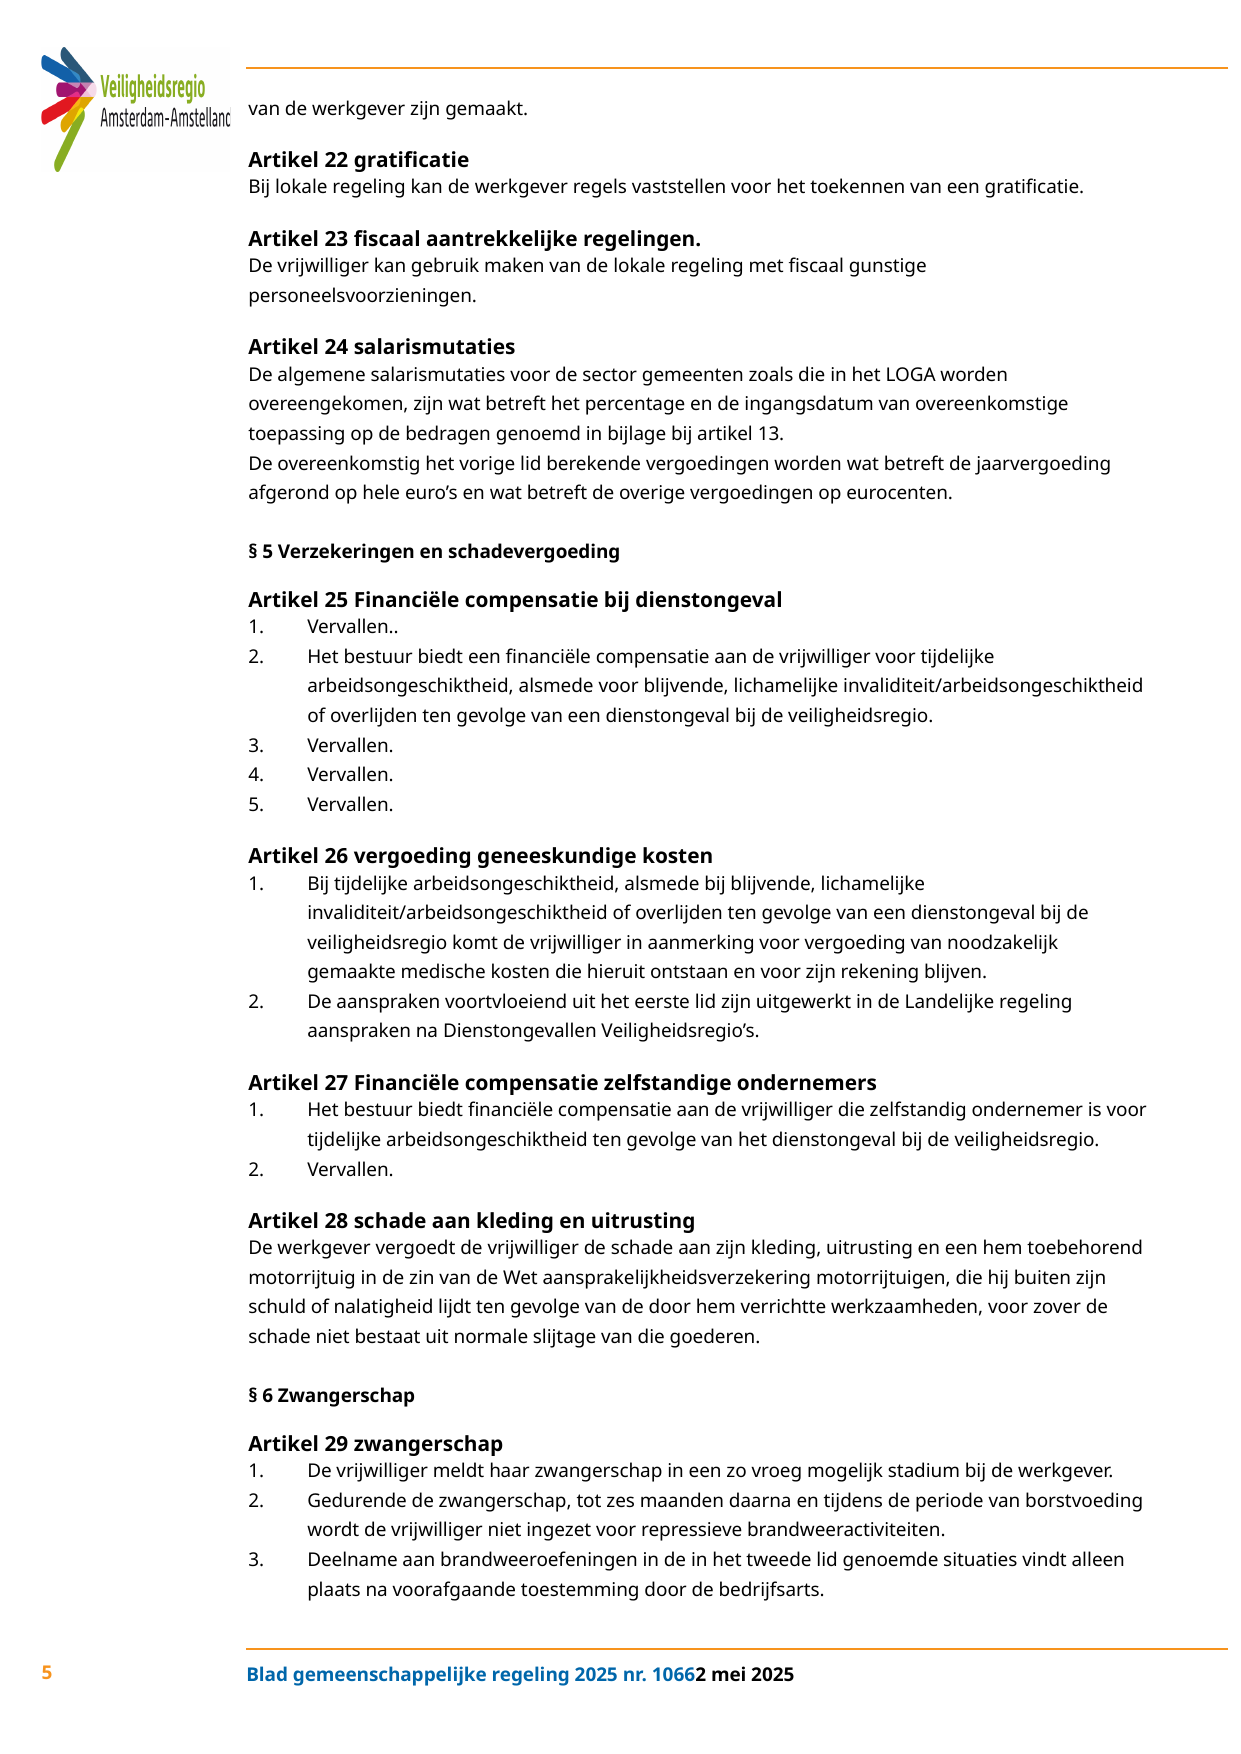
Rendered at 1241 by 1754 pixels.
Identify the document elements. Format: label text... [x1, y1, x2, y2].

list Het bestuur biedt financiële compensatie aan de vrijwilliger die zelfstandig ondernemer is voor tijdelijke arbeidsongeschiktheid ten gevolge van het dienstongeval bij de veiligheidsregio. [248, 1097, 1152, 1152]
list De aanspraken voortvloeiend uit het eerste lid zijn uitgewerkt in de Landelijke regeling aanspraken na Dienstongevallen Veiligheidsregio’s. [248, 988, 1152, 1043]
list Vervallen. [248, 1156, 1152, 1181]
text De algemene salarismutaties voor de sector gemeenten zoals die in het LOGA worden overeengekomen, zijn wat betreft het percentage en de ingangsdatum van overeenkomstige toepassing op de bedragen genoemd in bijlage bij artikel 13. [248, 361, 1152, 446]
picture [41, 47, 231, 172]
list Vervallen. [248, 761, 1152, 787]
text De werkgever vergoedt de vrijwilliger de schade aan zijn kleding, uitrusting en een hem toebehorend motorrijtuig in de zin van de Wet aansprakelijkheidsverzekering motorrijtuigen, die hij buiten zijn schuld of nalatigheid lijdt ten gevolge van de door hem verrichtte werkzaamheden, voor zover de schade niet bestaat uit normale slijtage van die goederen. [248, 1234, 1152, 1349]
text van de werkgever zijn gemaakt. [248, 95, 1152, 121]
text § 6 Zwangerschap [248, 1382, 1152, 1408]
text Artikel 23 fiscaal aantrekkelijke regelingen. [248, 224, 1152, 252]
list Het bestuur biedt een financiële compensatie aan de vrijwilliger voor tijdelijke arbeidsongeschiktheid, alsmede voor blijvende, lichamelijke invaliditeit/arbeidsongeschiktheid of overlijden ten gevolge van een dienstongeval bij de veiligheidsregio. [248, 643, 1152, 728]
text § 5 Verzekeringen en schadevergoeding [248, 538, 1152, 564]
text Artikel 29 zwangerschap [248, 1429, 1152, 1457]
list Deelname aan brandweeroefeningen in de in het tweede lid genoemde situaties vindt alleen plaats na voorafgaande toestemming door de bedrijfsarts. [248, 1546, 1152, 1602]
list De vrijwilliger meldt haar zwangerschap in een zo vroeg mogelijk stadium bij de werkgever. [248, 1457, 1152, 1483]
text Artikel 22 gratificatie [248, 145, 1152, 174]
list Vervallen.. [248, 613, 1152, 639]
text Artikel 24 salarismutaties [248, 332, 1152, 361]
text Bij lokale regeling kan de werkgever regels vaststellen voor het toekennen van een gratificatie. [248, 174, 1152, 199]
text Artikel 25 Financiële compensatie bij dienstongeval [248, 585, 1152, 613]
text De overeenkomstig het vorige lid berekende vergoedingen worden wat betreft de jaarvergoeding afgerond op hele euro’s en wat betreft de overige vergoedingen op eurocenten. [248, 450, 1152, 505]
list Vervallen. [248, 732, 1152, 757]
list Vervallen. [248, 791, 1152, 817]
text Artikel 28 schade aan kleding en uitrusting [248, 1206, 1152, 1234]
text De vrijwilliger kan gebruik maken van de lokale regeling met fiscaal gunstige personeelsvoorzieningen. [248, 252, 1152, 308]
list Gedurende de zwangerschap, tot zes maanden daarna en tijdens de periode van borstvoeding wordt de vrijwilliger niet ingezet voor repressieve brandweeractiviteiten. [248, 1487, 1152, 1542]
text Artikel 27 Financiële compensatie zelfstandige ondernemers [248, 1068, 1152, 1097]
list Bij tijdelijke arbeidsongeschiktheid, alsmede bij blijvende, lichamelijke invaliditeit/arbeidsongeschiktheid of overlijden ten gevolge van een dienstongeval bij de veiligheidsregio komt de vrijwilliger in aanmerking voor vergoeding van noodzakelijk gemaakte medische kosten die hieruit ontstaan en voor zijn rekening blijven. [248, 870, 1152, 984]
text Artikel 26 vergoeding geneeskundige kosten [248, 841, 1152, 870]
